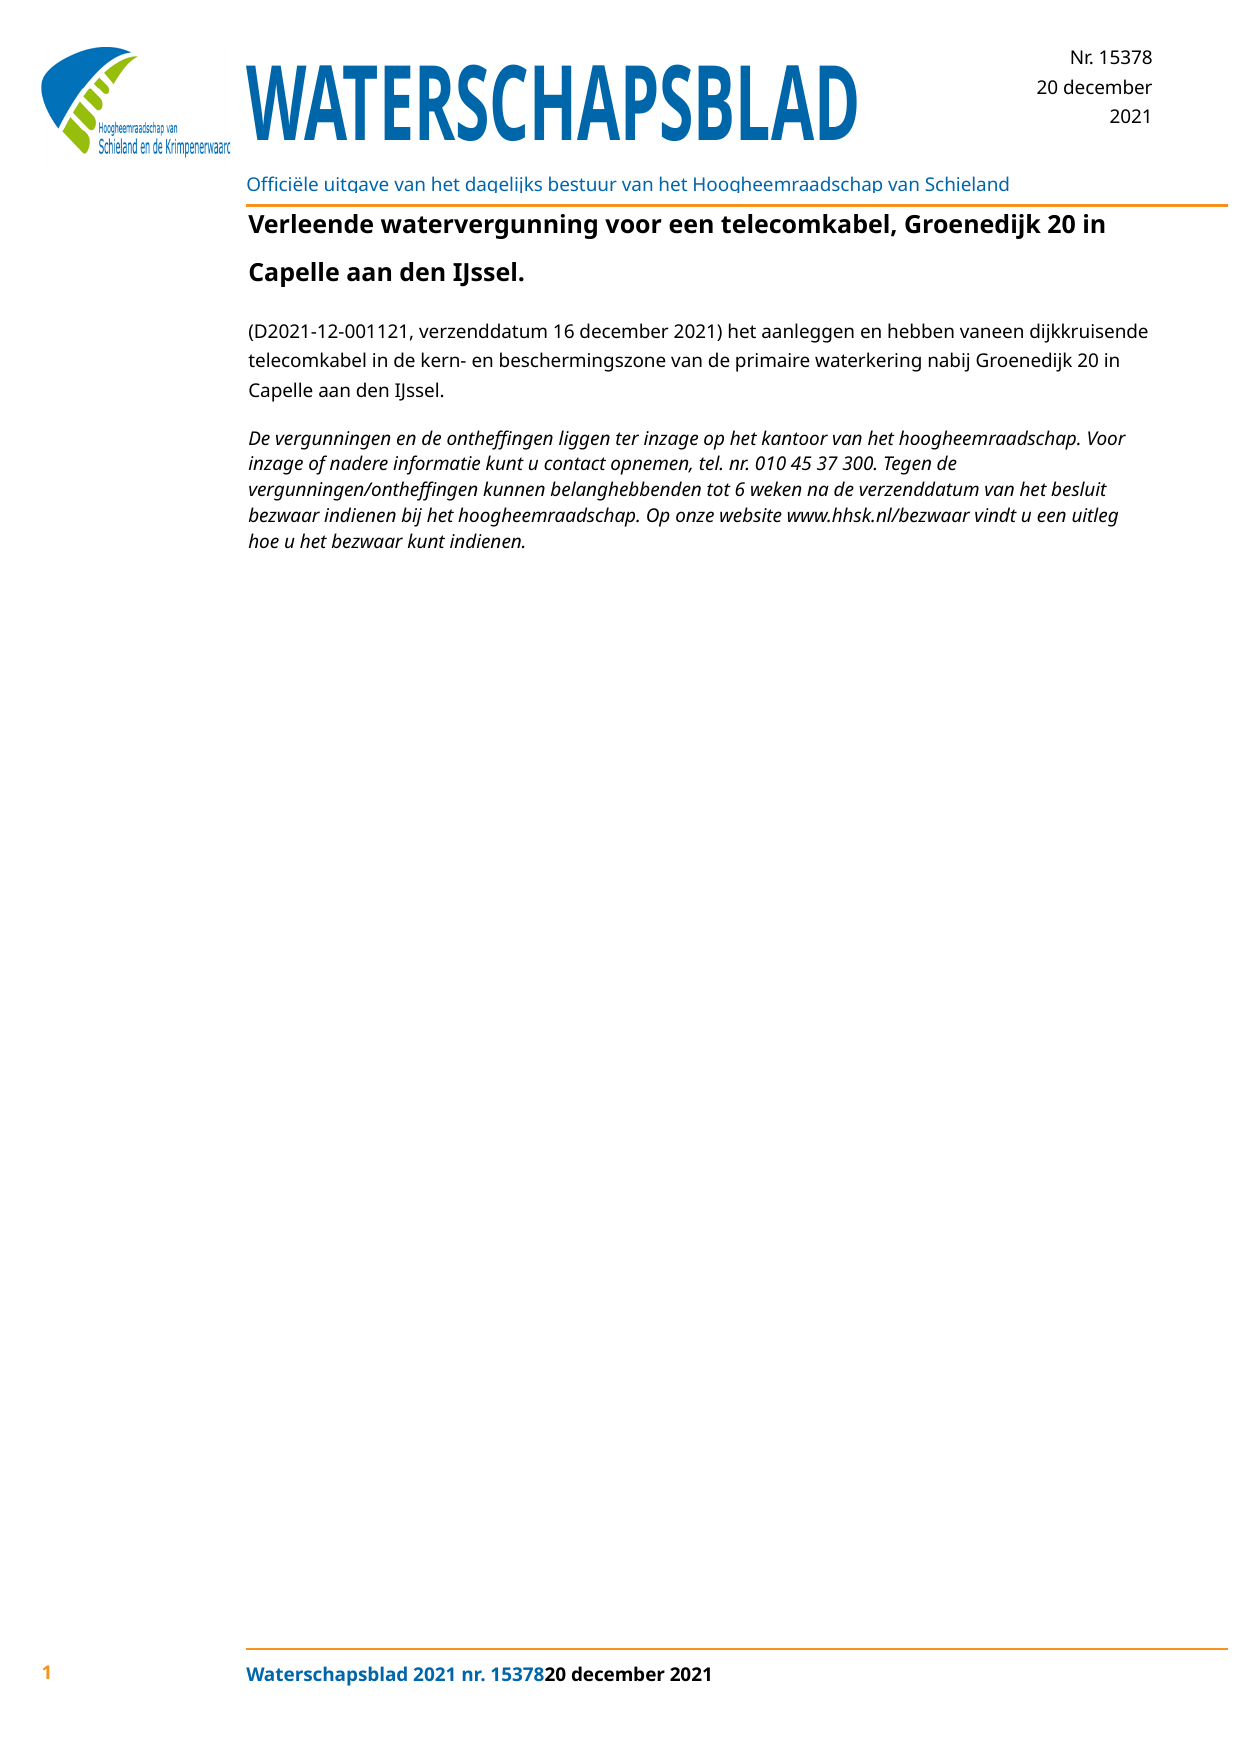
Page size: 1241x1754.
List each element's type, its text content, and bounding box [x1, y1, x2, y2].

text (D2021-12-001121, verzenddatum 16 december 2021) het aanleggen en hebben vaneen dijkkruisende telecomkabel in de kern- en beschermingszone van de primaire waterkering nabij Groenedijk 20 in Capelle aan den IJssel. [248, 318, 1152, 403]
text De vergunningen en de ontheffingen liggen ter inzage op het kantoor van het hoogheemraadschap. Voor inzage of nadere informatie kunt u contact opnemen, tel. nr. 010 45 37 300. Tegen de vergunningen/ontheffingen kunnen belanghebbenden tot 6 weken na de verzenddatum van het besluit bezwaar indienen bij het hoogheemraadschap. Op onze website www.hhsk.nl/bezwaar vindt u een uitleg hoe u het bezwaar kunt indienen. [248, 425, 1152, 553]
picture [41, 47, 231, 172]
text Verleende watervergunning voor een telecomkabel, Groenedijk 20 in Capelle aan den IJssel. [248, 207, 1152, 288]
